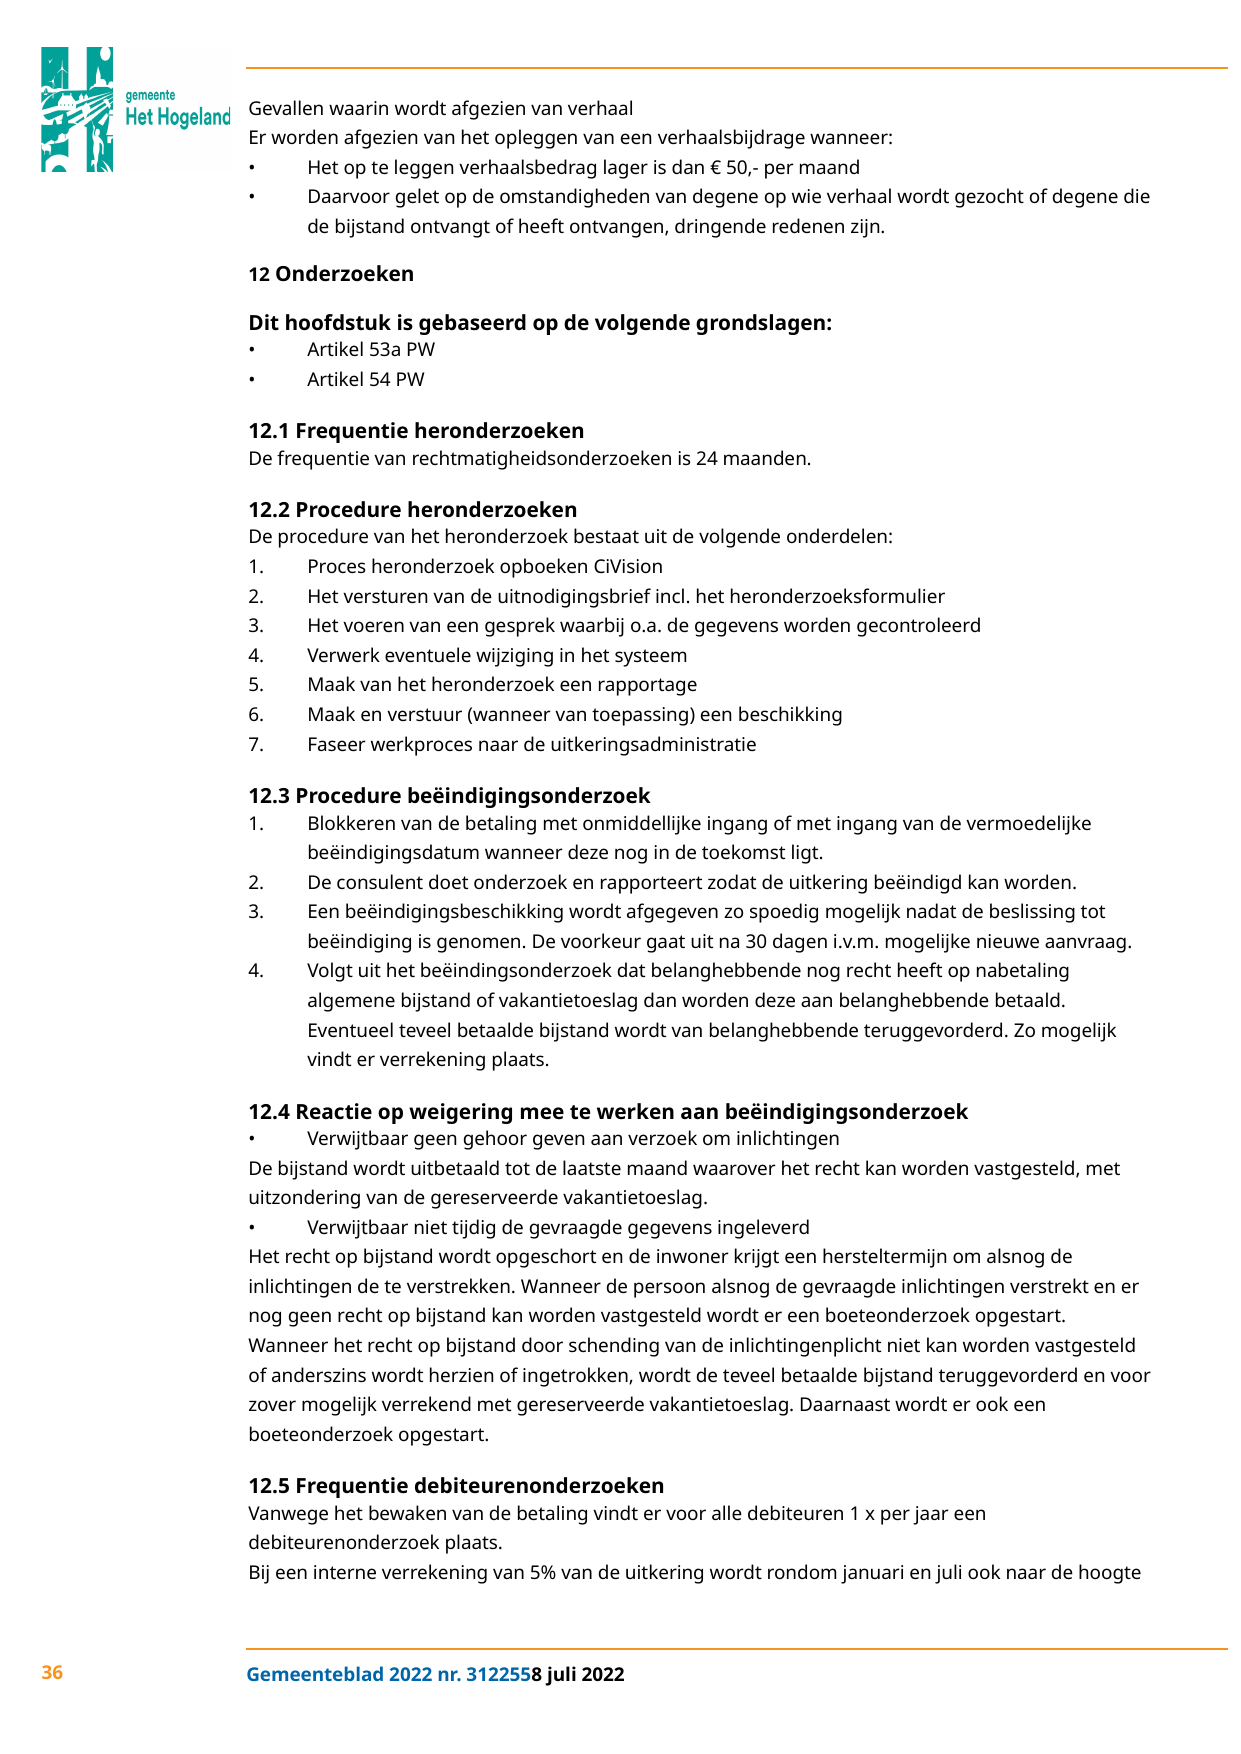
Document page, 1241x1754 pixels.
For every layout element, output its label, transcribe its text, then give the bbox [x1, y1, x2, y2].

list Het versturen van de uitnodigingsbrief incl. het heronderzoeksformulier [248, 583, 1152, 609]
text 12.3 Procedure beëindigingsonderzoek [248, 781, 1152, 810]
list Het voeren van een gesprek waarbij o.a. de gegevens worden gecontroleerd [248, 612, 1152, 638]
picture [41, 47, 231, 172]
list Het op te leggen verhaalsbedrag lager is dan € 50,- per maand [248, 154, 1152, 180]
text Vanwege het bewaken van de betaling vindt er voor alle debiteuren 1 x per jaar een debiteurenonderzoek plaats. [248, 1500, 1152, 1555]
list Verwijtbaar geen gehoor geven aan verzoek om inlichtingen [248, 1125, 1152, 1151]
list Een beëindigingsbeschikking wordt afgegeven zo spoedig mogelijk nadat de beslissing tot beëindiging is genomen. De voorkeur gaat uit na 30 dagen i.v.m. mogelijke nieuwe aanvraag. [248, 898, 1152, 954]
list Proces heronderzoek opboeken CiVision [248, 553, 1152, 579]
list Faseer werkproces naar de uitkeringsadministratie [248, 731, 1152, 757]
list Maak van het heronderzoek een rapportage [248, 672, 1152, 697]
text Dit hoofdstuk is gebaseerd op de volgende grondslagen: [248, 308, 1152, 336]
text 12 Onderzoeken [248, 259, 1152, 287]
text Het recht op bijstand wordt opgeschort en de inwoner krijgt een hersteltermijn om alsnog de inlichtingen de te verstrekken. Wanneer de persoon alsnog de gevraagde inlichtingen verstrekt en er nog geen recht op bijstand kan worden vastgesteld wordt er een boeteonderzoek opgestart. [248, 1243, 1152, 1328]
text Er worden afgezien van het opleggen van een verhaalsbijdrage wanneer: [248, 124, 1152, 150]
list Maak en verstuur (wanneer van toepassing) een beschikking [248, 701, 1152, 727]
text 12.2 Procedure heronderzoeken [248, 495, 1152, 524]
list De consulent doet onderzoek en rapporteert zodat de uitkering beëindigd kan worden. [248, 869, 1152, 894]
list Daarvoor gelet op de omstandigheden van degene op wie verhaal wordt gezocht of degene die de bijstand ontvangt of heeft ontvangen, dringende redenen zijn. [248, 183, 1152, 239]
list Verwijtbaar niet tijdig de gevraagde gegevens ingeleverd [248, 1214, 1152, 1240]
text Bij een interne verrekening van 5% van de uitkering wordt rondom januari en juli ook naar de hoogte [248, 1559, 1152, 1585]
text Gevallen waarin wordt afgezien van verhaal [248, 95, 1152, 121]
text De procedure van het heronderzoek bestaat uit de volgende onderdelen: [248, 524, 1152, 549]
text 12.5 Frequentie debiteurenonderzoeken [248, 1471, 1152, 1500]
text De bijstand wordt uitbetaald tot de laatste maand waarover het recht kan worden vastgesteld, met uitzondering van de gereserveerde vakantietoeslag. [248, 1155, 1152, 1210]
list Blokkeren van de betaling met onmiddellijke ingang of met ingang van de vermoedelijke beëindigingsdatum wanneer deze nog in de toekomst ligt. [248, 810, 1152, 865]
list Verwerk eventuele wijziging in het systeem [248, 642, 1152, 668]
text 12.4 Reactie op weigering mee te werken aan beëindigingsonderzoek [248, 1097, 1152, 1125]
text Wanneer het recht op bijstand door schending van de inlichtingenplicht niet kan worden vastgesteld of anderszins wordt herzien of ingetrokken, wordt de teveel betaalde bijstand teruggevorderd en voor zover mogelijk verrekend met gereserveerde vakantietoeslag. Daarnaast wordt er ook een boeteonderzoek opgestart. [248, 1332, 1152, 1447]
text 12.1 Frequentie heronderzoeken [248, 416, 1152, 445]
list Artikel 53a PW [248, 336, 1152, 362]
list Volgt uit het beëindingsonderzoek dat belanghebbende nog recht heeft op nabetaling algemene bijstand of vakantietoeslag dan worden deze aan belanghebbende betaald. Eventueel teveel betaalde bijstand wordt van belanghebbende teruggevorderd. Zo mogelijk vindt er verrekening plaats. [248, 958, 1152, 1072]
list Artikel 54 PW [248, 366, 1152, 392]
text De frequentie van rechtmatigheidsonderzoeken is 24 maanden. [248, 445, 1152, 471]
